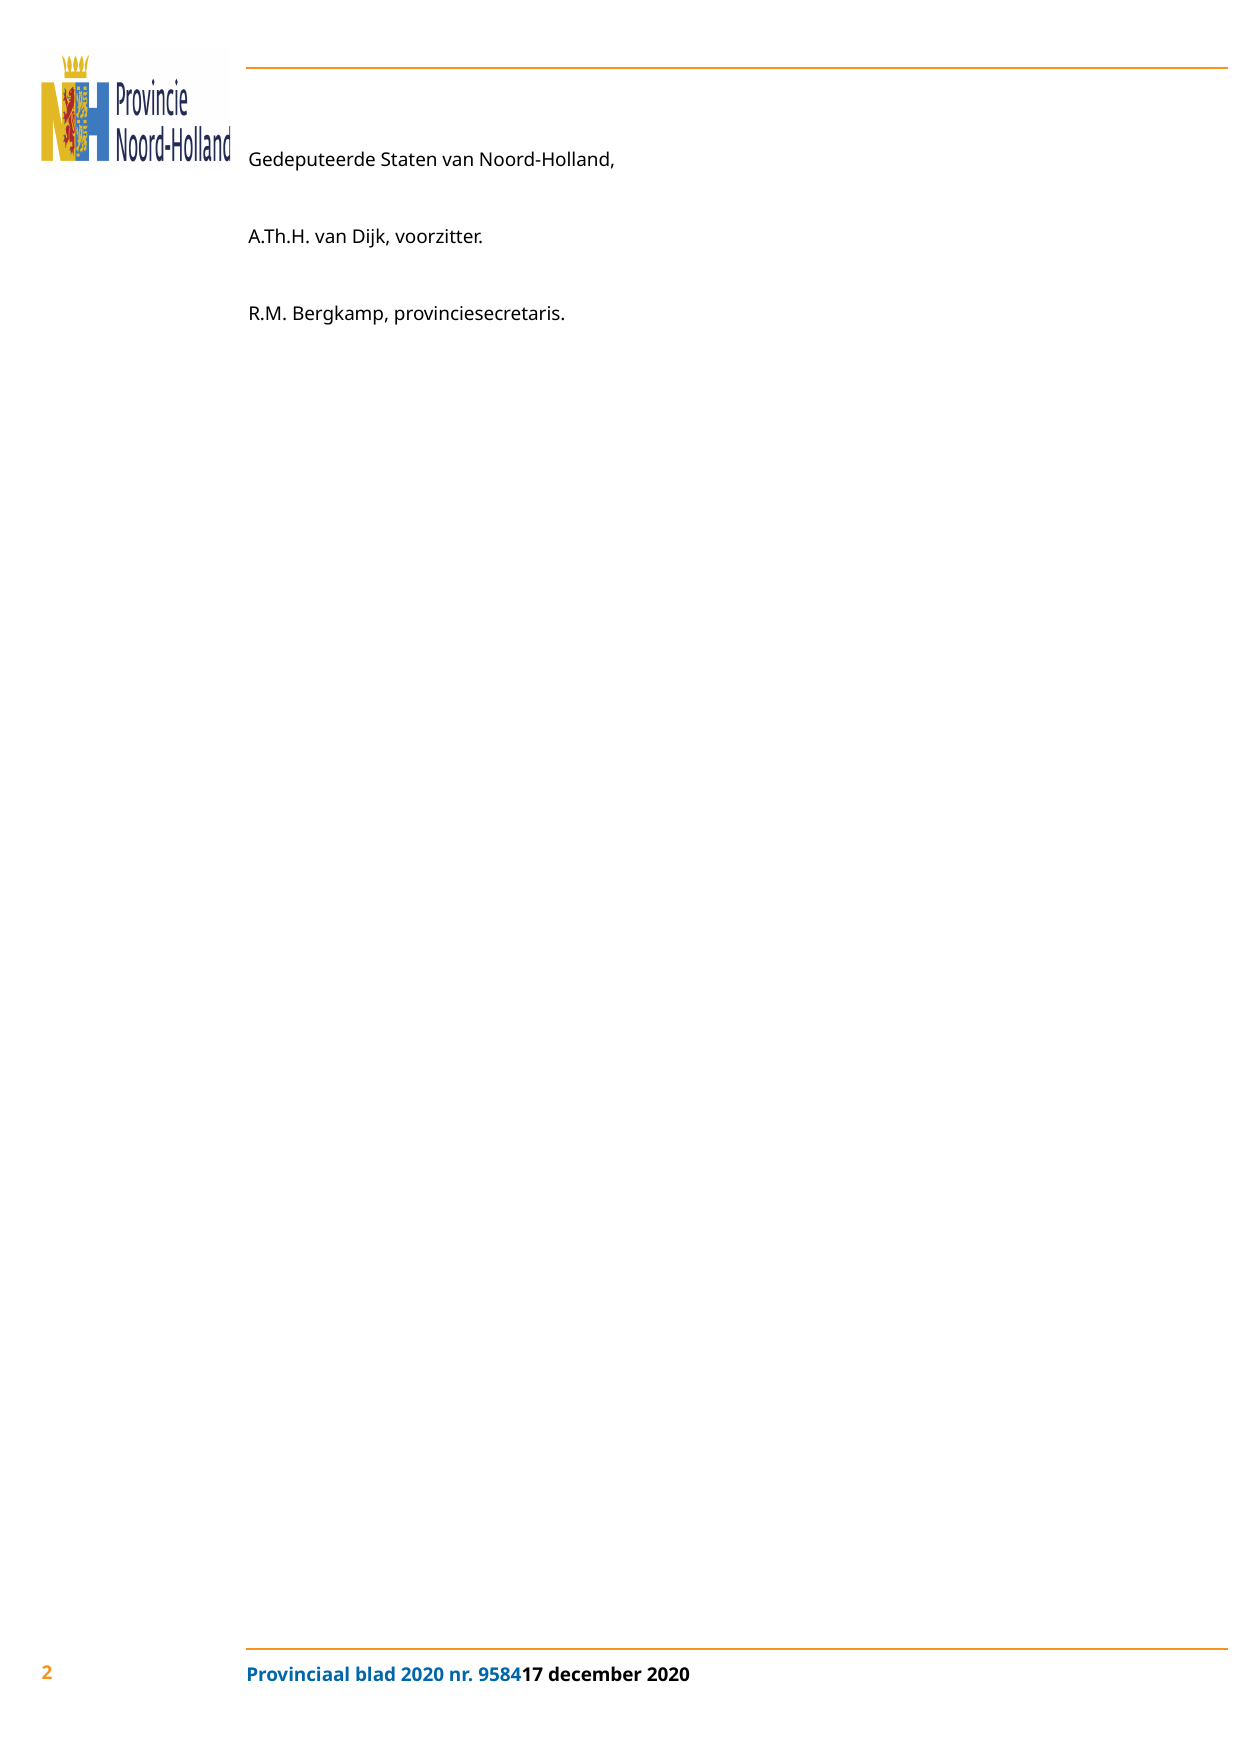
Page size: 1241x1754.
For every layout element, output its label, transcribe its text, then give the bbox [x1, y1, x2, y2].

text R.M. Bergkamp, provinciesecretaris. [248, 301, 1152, 326]
text A.Th.H. van Dijk, voorzitter. [248, 223, 1152, 249]
picture [41, 47, 231, 172]
text Gedeputeerde Staten van Noord-Holland, [248, 146, 1152, 172]
